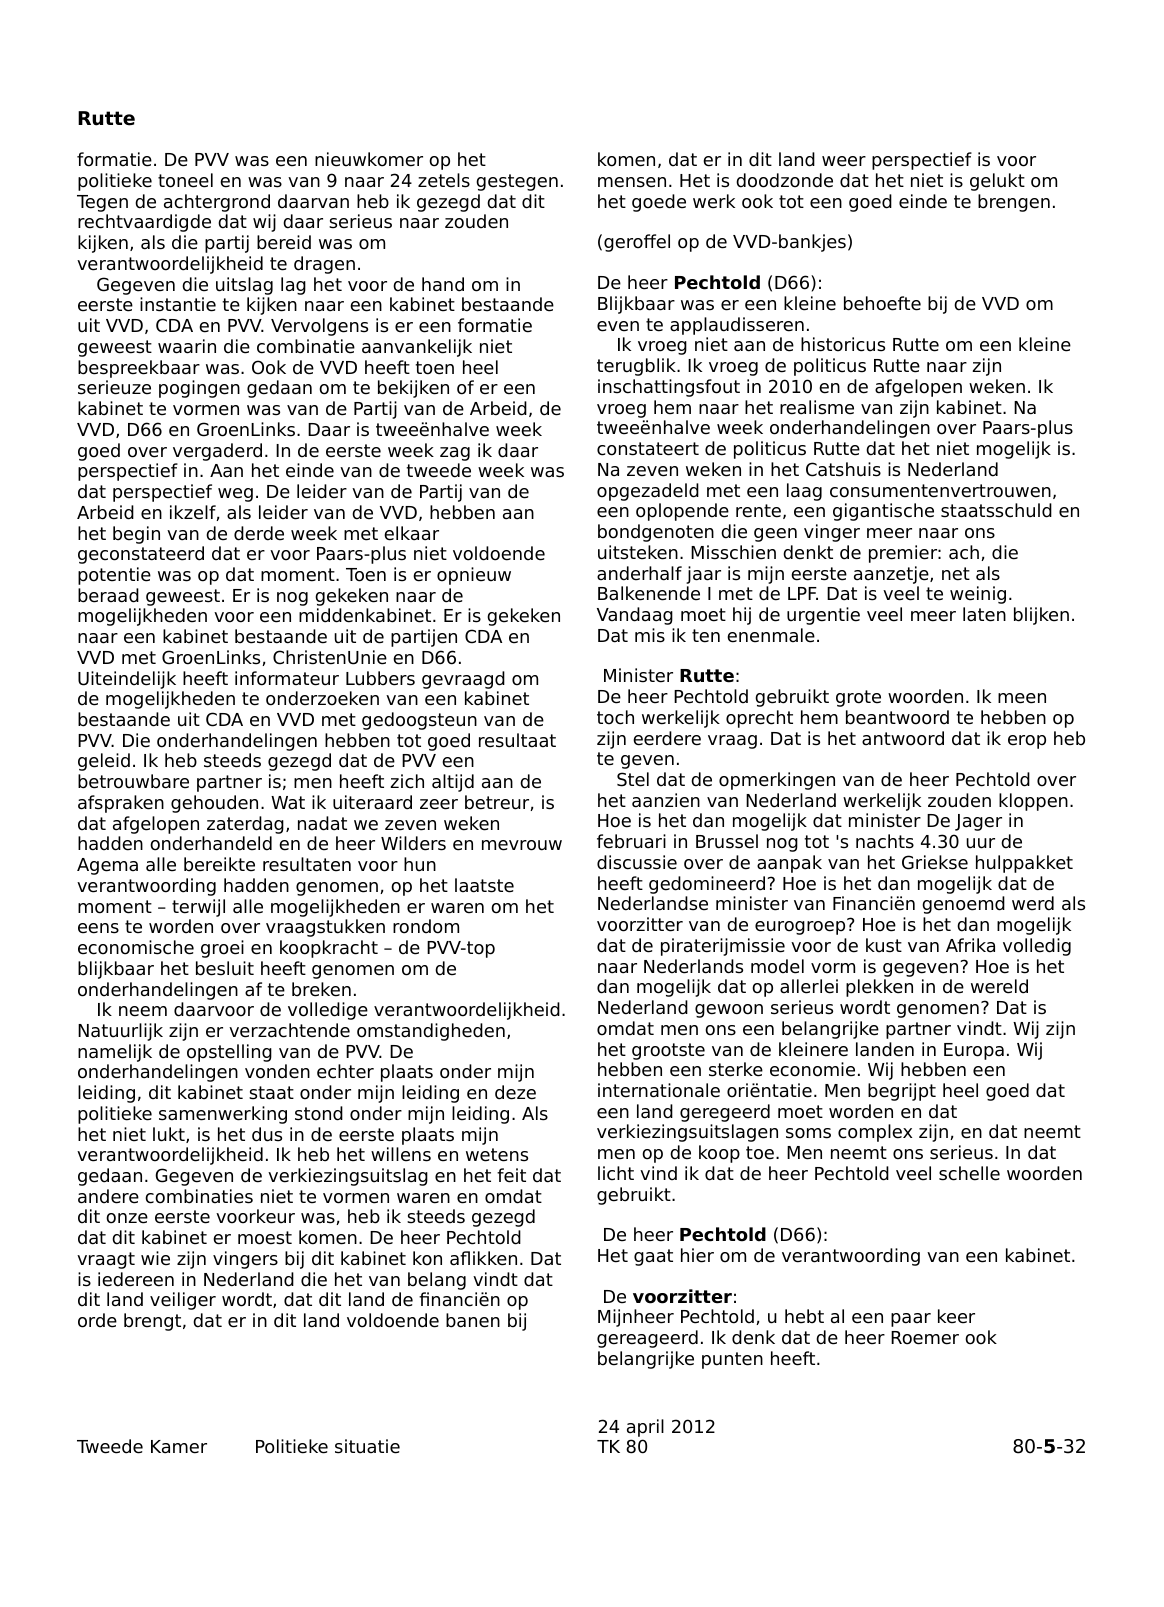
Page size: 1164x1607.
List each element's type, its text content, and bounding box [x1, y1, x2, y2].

text Ik neem daarvoor de volledige verantwoordelijkheid. Natuurlijk zijn er verzachtende omstandigheden, namelijk de opstelling van de PVV. De onderhandelingen vonden echter plaats onder mijn leiding, dit kabinet staat onder mijn leiding en deze politieke samenwerking stond onder mijn leiding. Als het niet lukt, is het dus in de eerste plaats mijn verantwoordelijkheid. Ik heb het willens en wetens gedaan. Gegeven de verkiezingsuitslag en het feit dat andere combinaties niet te vormen waren en omdat dit onze eerste voorkeur was, heb ik steeds gezegd dat dit kabinet er moest komen. De heer Pechtold vraagt wie zijn vingers bij dit kabinet kon aflikken. Dat is iedereen in Nederland die het van belang vindt dat dit land veiliger wordt, dat dit land de financiën op orde brengt, dat er in dit land voldoende banen bij [77, 1000, 567, 1332]
text Mijnheer Pechtold, u hebt al een paar keer gereageerd. Ik denk dat de heer Roemer ook belangrijke punten heeft. [596, 1307, 1087, 1369]
text Gegeven die uitslag lag het voor de hand om in eerste instantie te kijken naar een kabinet bestaande uit VVD, CDA en PVV. Vervolgens is er een formatie geweest waarin die combinatie aanvankelijk niet bespreekbaar was. Ook de VVD heeft toen heel serieuze pogingen gedaan om te bekijken of er een kabinet te vormen was van de Partij van de Arbeid, de VVD, D66 en GroenLinks. Daar is tweeënhalve week goed over vergaderd. In de eerste week zag ik daar perspectief in. Aan het einde van de tweede week was dat perspectief weg. De leider van de Partij van de Arbeid en ikzelf, als leider van de VVD, hebben aan het begin van de derde week met elkaar geconstateerd dat er voor Paars-plus niet voldoende potentie was op dat moment. Toen is er opnieuw beraad geweest. Er is nog gekeken naar de mogelijkheden voor een middenkabinet. Er is gekeken naar een kabinet bestaande uit de partijen CDA en VVD met GroenLinks, ChristenUnie en D66. Uiteindelijk heeft informateur Lubbers gevraagd om de mogelijkheden te onderzoeken van een kabinet bestaande uit CDA en VVD met gedoogsteun van de PVV. Die onderhandelingen hebben tot goed resultaat geleid. Ik heb steeds gezegd dat de PVV een betrouwbare partner is; men heeft zich altijd aan de afspraken gehouden. Wat ik uiteraard zeer betreur, is dat afgelopen zaterdag, nadat we zeven weken hadden onderhandeld en de heer Wilders en mevrouw Agema alle bereikte resultaten voor hun verantwoording hadden genomen, op het laatste moment – terwijl alle mogelijkheden er waren om het eens te worden over vraagstukken rondom economische groei en koopkracht – de PVV-top blijkbaar het besluit heeft genomen om de onderhandelingen af te breken. [77, 274, 567, 1000]
text Ik vroeg niet aan de historicus Rutte om een kleine terugblik. Ik vroeg de politicus Rutte naar zijn inschattingsfout in 2010 en de afgelopen weken. Ik vroeg hem naar het realisme van zijn kabinet. Na tweeënhalve week onderhandelingen over Paars-plus constateert de politicus Rutte dat het niet mogelijk is. Na zeven weken in het Catshuis is Nederland opgezadeld met een laag consumentenvertrouwen, een oplopende rente, een gigantische staatsschuld en bondgenoten die geen vinger meer naar ons uitsteken. Misschien denkt de premier: ach, die anderhalf jaar is mijn eerste aanzetje, net als Balkenende I met de LPF. Dat is veel te weinig. Vandaag moet hij de urgentie veel meer laten blijken. Dat mis ik ten enenmale. [596, 335, 1087, 646]
text De heer Pechtold gebruikt grote woorden. Ik meen toch werkelijk oprecht hem beantwoord te hebben op zijn eerdere vraag. Dat is het antwoord dat ik erop heb te geven. [596, 687, 1087, 770]
text De voorzitter: [596, 1287, 1087, 1307]
text Blijkbaar was er een kleine behoefte bij de VVD om even te applaudisseren. [596, 294, 1087, 335]
text komen, dat er in dit land weer perspectief is voor mensen. Het is doodzonde dat het niet is gelukt om het goede werk ook tot een goed einde te brengen. [596, 150, 1087, 212]
text De heer Pechtold (D66): [596, 273, 1087, 294]
text Minister Rutte: [596, 666, 1087, 687]
text formatie. De PVV was een nieuwkomer op het politieke toneel en was van 9 naar 24 zetels gestegen. Tegen de achtergrond daarvan heb ik gezegd dat dit rechtvaardigde dat wij daar serieus naar zouden kijken, als die partij bereid was om verantwoordelijkheid te dragen. [77, 150, 567, 274]
text De heer Pechtold (D66): [596, 1225, 1087, 1246]
text (geroffel op de VVD-bankjes) [596, 232, 1087, 253]
text Het gaat hier om de verantwoording van een kabinet. [596, 1246, 1087, 1267]
text Stel dat de opmerkingen van de heer Pechtold over het aanzien van Nederland werkelijk zouden kloppen. Hoe is het dan mogelijk dat minister De Jager in februari in Brussel nog tot 's nachts 4.30 uur de discussie over de aanpak van het Griekse hulppakket heeft gedomineerd? Hoe is het dan mogelijk dat de Nederlandse minister van Financiën genoemd werd als voorzitter van de eurogroep? Hoe is het dan mogelijk dat de piraterijmissie voor de kust van Afrika volledig naar Nederlands model vorm is gegeven? Hoe is het dan mogelijk dat op allerlei plekken in de wereld Nederland gewoon serieus wordt genomen? Dat is omdat men ons een belangrijke partner vindt. Wij zijn het grootste van de kleinere landen in Europa. Wij hebben een sterke economie. Wij hebben een internationale oriëntatie. Men begrijpt heel goed dat een land geregeerd moet worden en dat verkiezingsuitslagen soms complex zijn, en dat neemt men op de koop toe. Men neemt ons serieus. In dat licht vind ik dat de heer Pechtold veel schelle woorden gebruikt. [596, 770, 1087, 1205]
